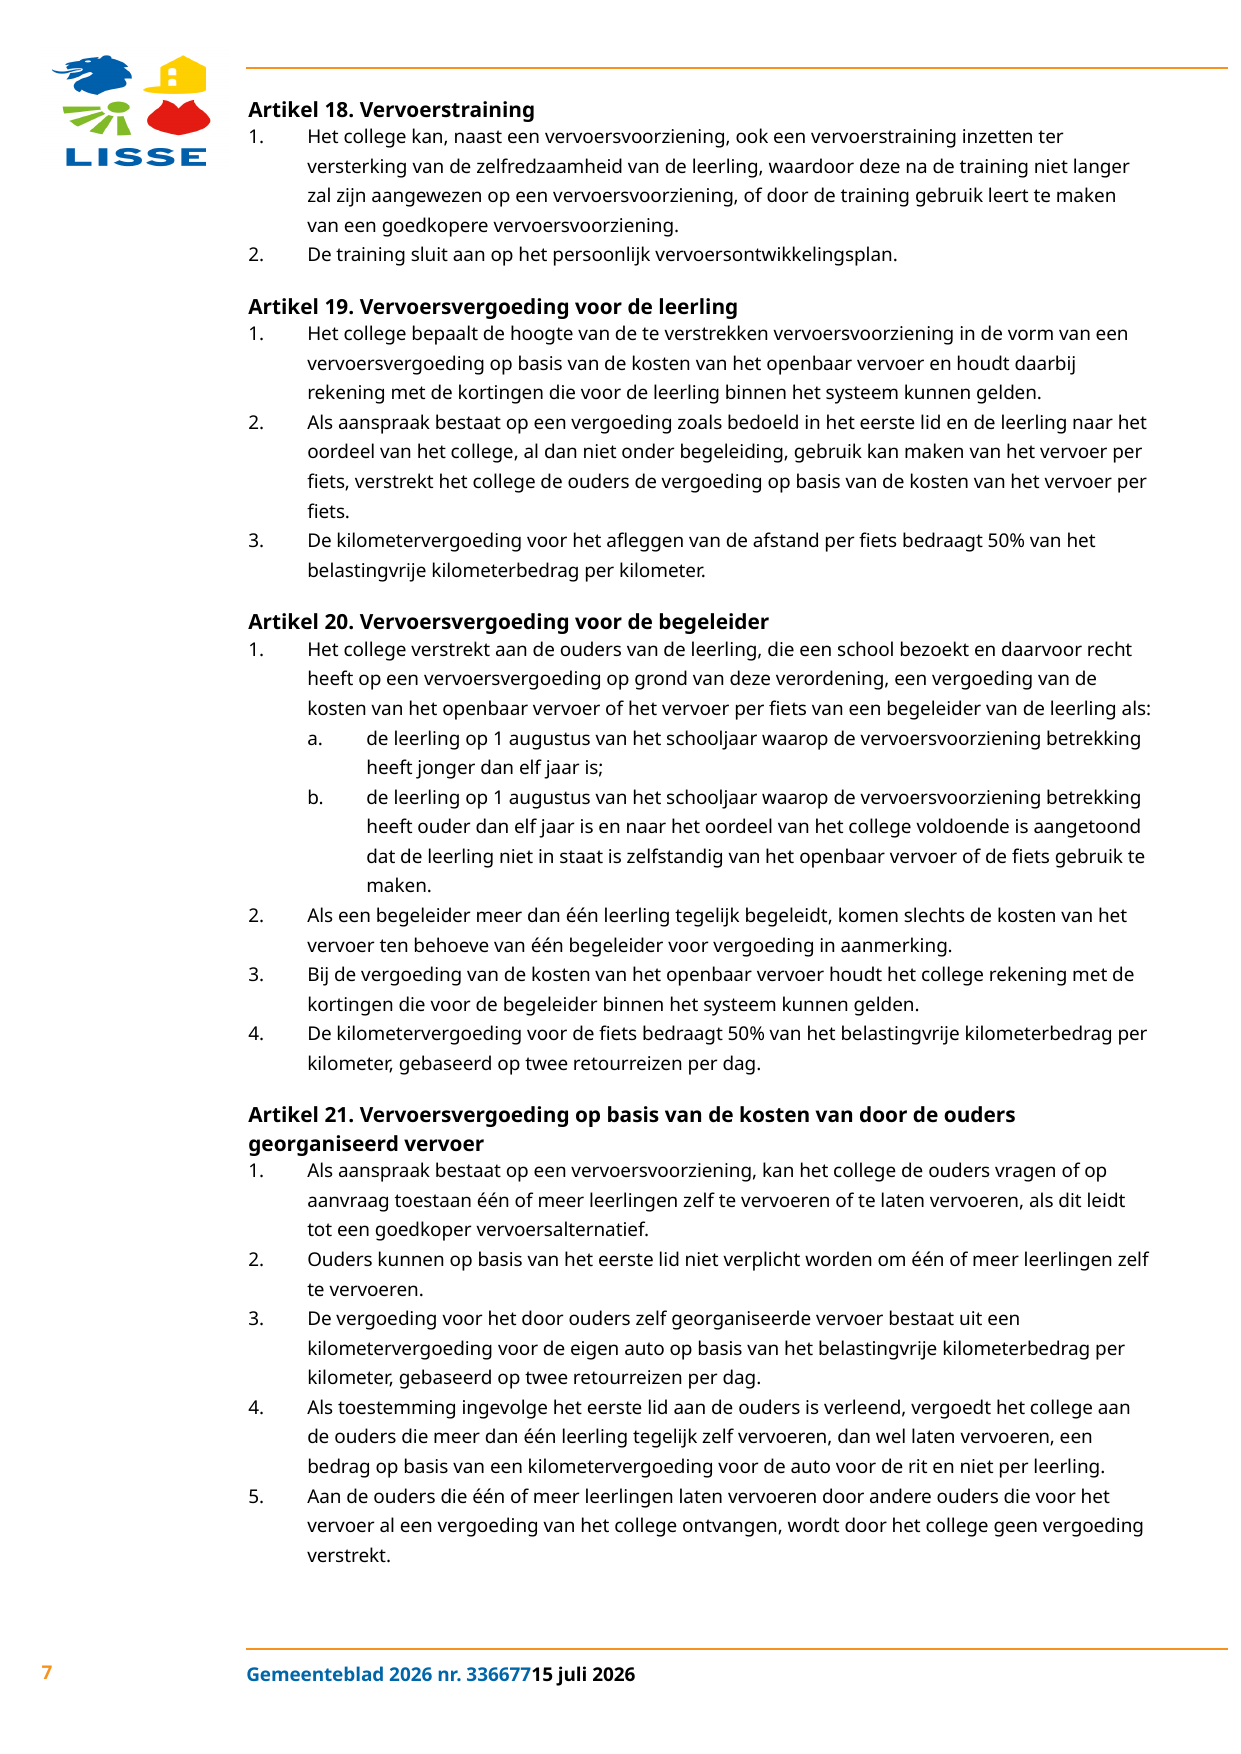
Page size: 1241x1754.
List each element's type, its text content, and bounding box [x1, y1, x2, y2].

picture [41, 47, 231, 172]
list Als aanspraak bestaat op een vervoersvoorziening, kan het college de ouders vragen of op aanvraag toestaan één of meer leerlingen zelf te vervoeren of te laten vervoeren, als dit leidt tot een goedkoper vervoersalternatief. [248, 1157, 1152, 1242]
list de leerling op 1 augustus van het schooljaar waarop de vervoersvoorziening betrekking heeft jonger dan elf jaar is; [307, 725, 1152, 780]
text Artikel 18. Vervoerstraining [248, 95, 1152, 123]
list De kilometervergoeding voor de fiets bedraagt 50% van het belastingvrije kilometerbedrag per kilometer, gebaseerd op twee retourreizen per dag. [248, 1021, 1152, 1076]
list Het college kan, naast een vervoersvoorziening, ook een vervoerstraining inzetten ter versterking van de zelfredzaamheid van de leerling, waardoor deze na de training niet langer zal zijn aangewezen op een vervoersvoorziening, of door de training gebruik leert te maken van een goedkopere vervoersvoorziening. [248, 123, 1152, 238]
list Bij de vergoeding van de kosten van het openbaar vervoer houdt het college rekening met de kortingen die voor de begeleider binnen het systeem kunnen gelden. [248, 961, 1152, 1017]
list Het college verstrekt aan de ouders van de leerling, die een school bezoekt en daarvoor recht heeft op een vervoersvergoeding op grond van deze verordening, een vergoeding van de kosten van het openbaar vervoer of het vervoer per fiets van een begeleider van de leerling als: [248, 636, 1152, 721]
list Als toestemming ingevolge het eerste lid aan de ouders is verleend, vergoedt het college aan de ouders die meer dan één leerling tegelijk zelf vervoeren, dan wel laten vervoeren, een bedrag op basis van een kilometervergoeding voor de auto voor de rit en niet per leerling. [248, 1394, 1152, 1479]
text Artikel 21. Vervoersvergoeding op basis van de kosten van door de ouders georganiseerd vervoer [248, 1101, 1152, 1157]
list De kilometervergoeding voor het afleggen van de afstand per fiets bedraagt 50% van het belastingvrije kilometerbedrag per kilometer. [248, 527, 1152, 583]
list De training sluit aan op het persoonlijk vervoersontwikkelingsplan. [248, 242, 1152, 267]
text Artikel 19. Vervoersvergoeding voor de leerling [248, 292, 1152, 320]
list De vergoeding voor het door ouders zelf georganiseerde vervoer bestaat uit een kilometervergoeding voor de eigen auto op basis van het belastingvrije kilometerbedrag per kilometer, gebaseerd op twee retourreizen per dag. [248, 1305, 1152, 1390]
list Aan de ouders die één of meer leerlingen laten vervoeren door andere ouders die voor het vervoer al een vergoeding van het college ontvangen, wordt door het college geen vergoeding verstrekt. [248, 1483, 1152, 1568]
list Ouders kunnen op basis van het eerste lid niet verplicht worden om één of meer leerlingen zelf te vervoeren. [248, 1246, 1152, 1301]
list Als aanspraak bestaat op een vergoeding zoals bedoeld in het eerste lid en de leerling naar het oordeel van het college, al dan niet onder begeleiding, gebruik kan maken van het vervoer per fiets, verstrekt het college de ouders de vergoeding op basis van de kosten van het vervoer per fiets. [248, 409, 1152, 524]
text Artikel 20. Vervoersvergoeding voor de begeleider [248, 607, 1152, 636]
list de leerling op 1 augustus van het schooljaar waarop de vervoersvoorziening betrekking heeft ouder dan elf jaar is en naar het oordeel van het college voldoende is aangetoond dat de leerling niet in staat is zelfstandig van het openbaar vervoer of de fiets gebruik te maken. [307, 784, 1152, 898]
list Als een begeleider meer dan één leerling tegelijk begeleidt, komen slechts de kosten van het vervoer ten behoeve van één begeleider voor vergoeding in aanmerking. [248, 902, 1152, 957]
list Het college bepaalt de hoogte van de te verstrekken vervoersvoorziening in de vorm van een vervoersvergoeding op basis van de kosten van het openbaar vervoer en houdt daarbij rekening met de kortingen die voor de leerling binnen het systeem kunnen gelden. [248, 320, 1152, 405]
